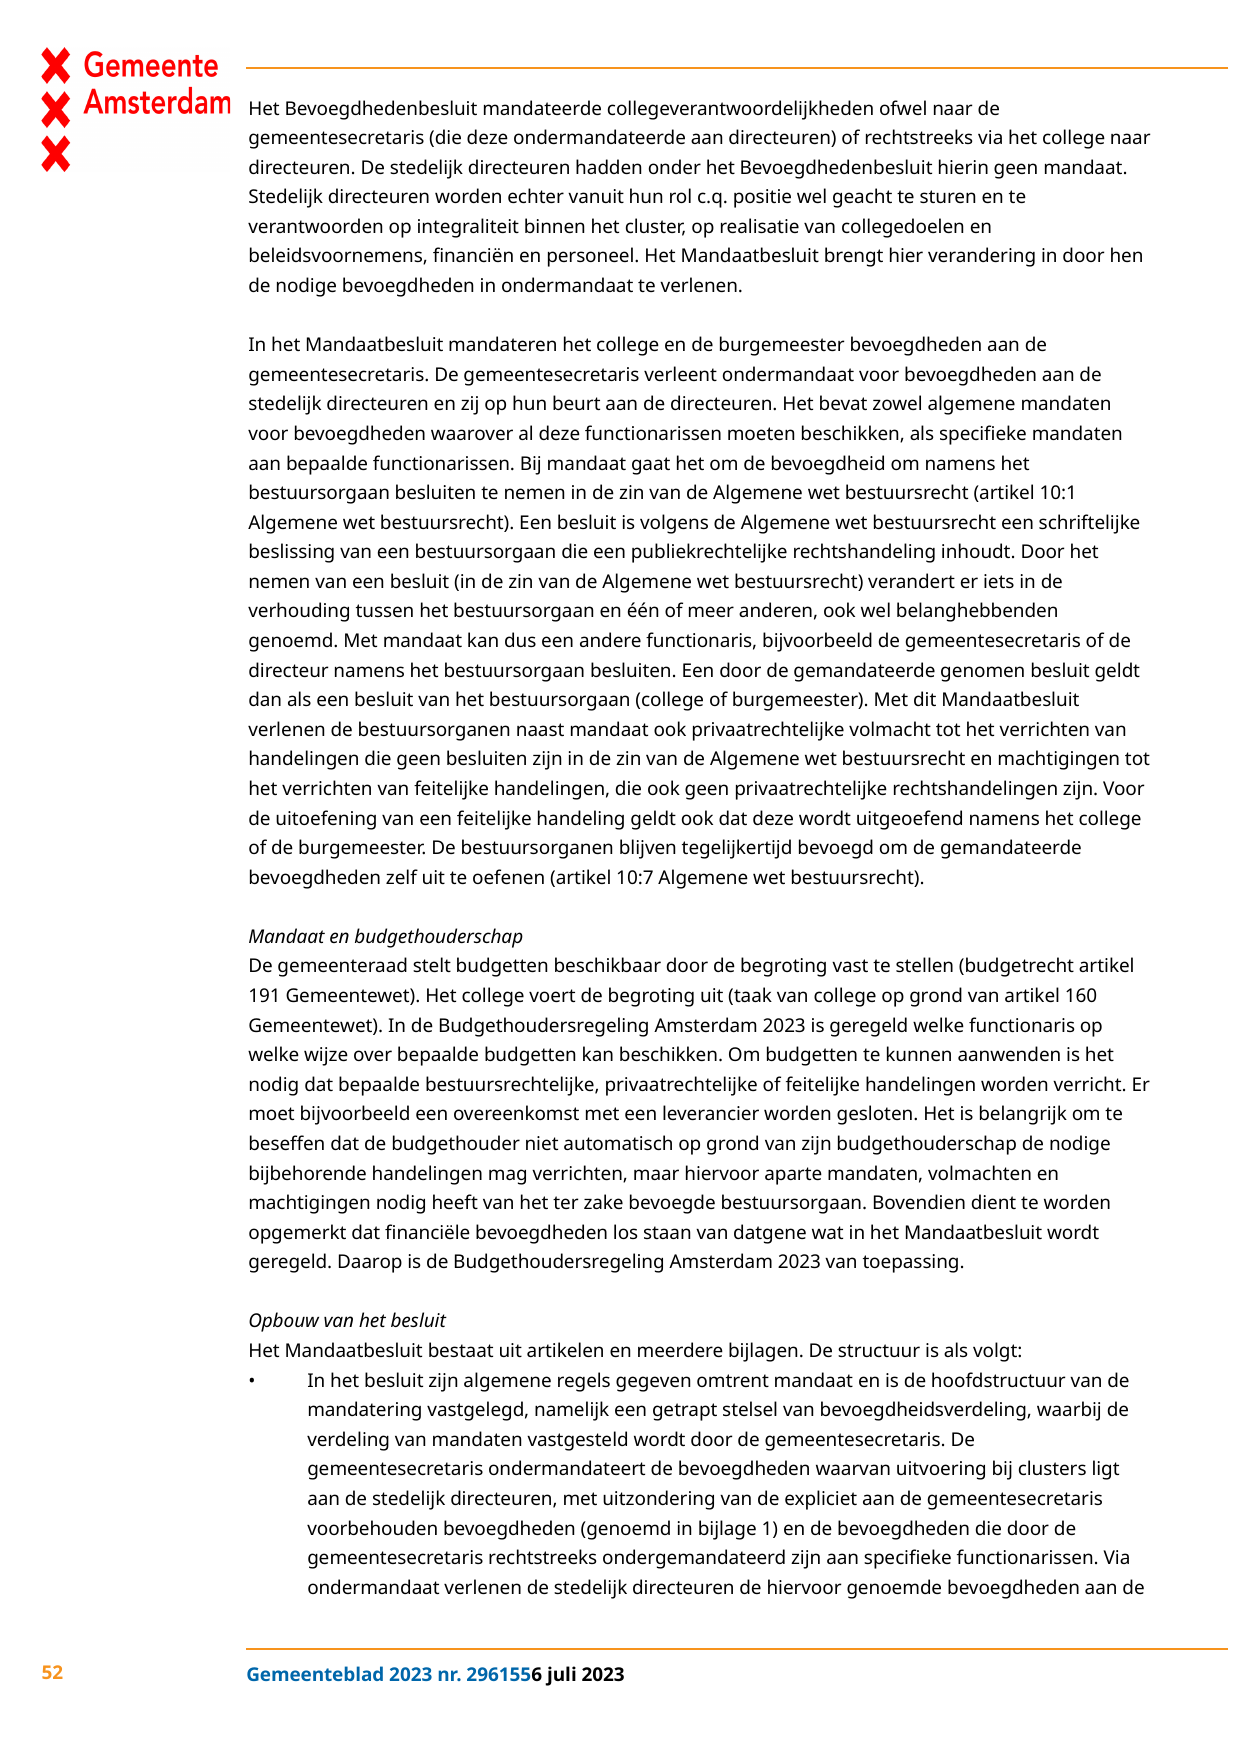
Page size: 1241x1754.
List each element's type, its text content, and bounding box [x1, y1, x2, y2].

picture [41, 47, 231, 172]
text directeuren. De stedelijk directeuren hadden onder het Bevoegdhedenbesluit hierin geen mandaat. Stedelijk directeuren worden echter vanuit hun rol c.q. positie wel geacht te sturen en te verantwoorden op integraliteit binnen het cluster, op realisatie van collegedoelen en beleidsvoornemens, financiën en personeel. Het Mandaatbesluit brengt hier verandering in door hen de nodige bevoegdheden in ondermandaat te verlenen. [248, 154, 1152, 298]
text De gemeenteraad stelt budgetten beschikbaar door de begroting vast te stellen (budgetrecht artikel 191 Gemeentewet). Het college voert de begroting uit (taak van college op grond van artikel 160 Gemeentewet). In de Budgethoudersregeling Amsterdam 2023 is geregeld welke functionaris op welke wijze over bepaalde budgetten kan beschikken. Om budgetten te kunnen aanwenden is het nodig dat bepaalde bestuursrechtelijke, privaatrechtelijke of feitelijke handelingen worden verricht. Er moet bijvoorbeeld een overeenkomst met een leverancier worden gesloten. Het is belangrijk om te beseffen dat de budgethouder niet automatisch op grond van zijn budgethouderschap de nodige bijbehorende handelingen mag verrichten, maar hiervoor aparte mandaten, volmachten en machtigingen nodig heeft van het ter zake bevoegde bestuursorgaan. Bovendien dient te worden opgemerkt dat financiële bevoegdheden los staan van datgene wat in het Mandaatbesluit wordt geregeld. Daarop is de Budgethoudersregeling Amsterdam 2023 van toepassing. [248, 953, 1152, 1274]
text In het Mandaatbesluit mandateren het college en de burgemeester bevoegdheden aan de gemeentesecretaris. De gemeentesecretaris verleent ondermandaat voor bevoegdheden aan de stedelijk directeuren en zij op hun beurt aan de directeuren. Het bevat zowel algemene mandaten voor bevoegdheden waarover al deze functionarissen moeten beschikken, als specifieke mandaten aan bepaalde functionarissen. Bij mandaat gaat het om de bevoegdheid om namens het bestuursorgaan besluiten te nemen in de zin van de Algemene wet bestuursrecht (artikel 10:1 Algemene wet bestuursrecht). Een besluit is volgens de Algemene wet bestuursrecht een schriftelijke beslissing van een bestuursorgaan die een publiekrechtelijke rechtshandeling inhoudt. Door het nemen van een besluit (in de zin van de Algemene wet bestuursrecht) verandert er iets in de verhouding tussen het bestuursorgaan en één of meer anderen, ook wel belanghebbenden genoemd. Met mandaat kan dus een andere functionaris, bijvoorbeeld de gemeentesecretaris of de directeur namens het bestuursorgaan besluiten. Een door de gemandateerde genomen besluit geldt dan als een besluit van het bestuursorgaan (college of burgemeester). Met dit Mandaatbesluit verlenen de bestuursorganen naast mandaat ook privaatrechtelijke volmacht tot het verrichten van handelingen die geen besluiten zijn in de zin van de Algemene wet bestuursrecht en machtigingen tot het verrichten van feitelijke handelingen, die ook geen privaatrechtelijke rechtshandelingen zijn. Voor de uitoefening van een feitelijke handeling geldt ook dat deze wordt uitgeoefend namens het college of de burgemeester. De bestuursorganen blijven tegelijkertijd bevoegd om de gemandateerde bevoegdheden zelf uit te oefenen (artikel 10:7 Algemene wet bestuursrecht). [248, 331, 1152, 890]
list In het besluit zijn algemene regels gegeven omtrent mandaat en is de hoofdstructuur van de mandatering vastgelegd, namelijk een getrapt stelsel van bevoegdheidsverdeling, waarbij de verdeling van mandaten vastgesteld wordt door de gemeentesecretaris. De gemeentesecretaris ondermandateert de bevoegdheden waarvan uitvoering bij clusters ligt aan de stedelijk directeuren, met uitzondering van de expliciet aan de gemeentesecretaris voorbehouden bevoegdheden (genoemd in bijlage 1) en de bevoegdheden die door de gemeentesecretaris rechtstreeks ondergemandateerd zijn aan specifieke functionarissen. Via ondermandaat verlenen de stedelijk directeuren de hiervoor genoemde bevoegdheden aan de [248, 1367, 1152, 1600]
text Opbouw van het besluit [248, 1308, 1152, 1333]
text Mandaat en budgethouderschap [248, 923, 1152, 949]
text Het Mandaatbesluit bestaat uit artikelen en meerdere bijlagen. De structuur is als volgt: [248, 1337, 1152, 1363]
text Het Bevoegdhedenbesluit mandateerde collegeverantwoordelijkheden ofwel naar de gemeentesecretaris (die deze ondermandateerde aan directeuren) of rechtstreeks via het college naar [248, 95, 1152, 150]
